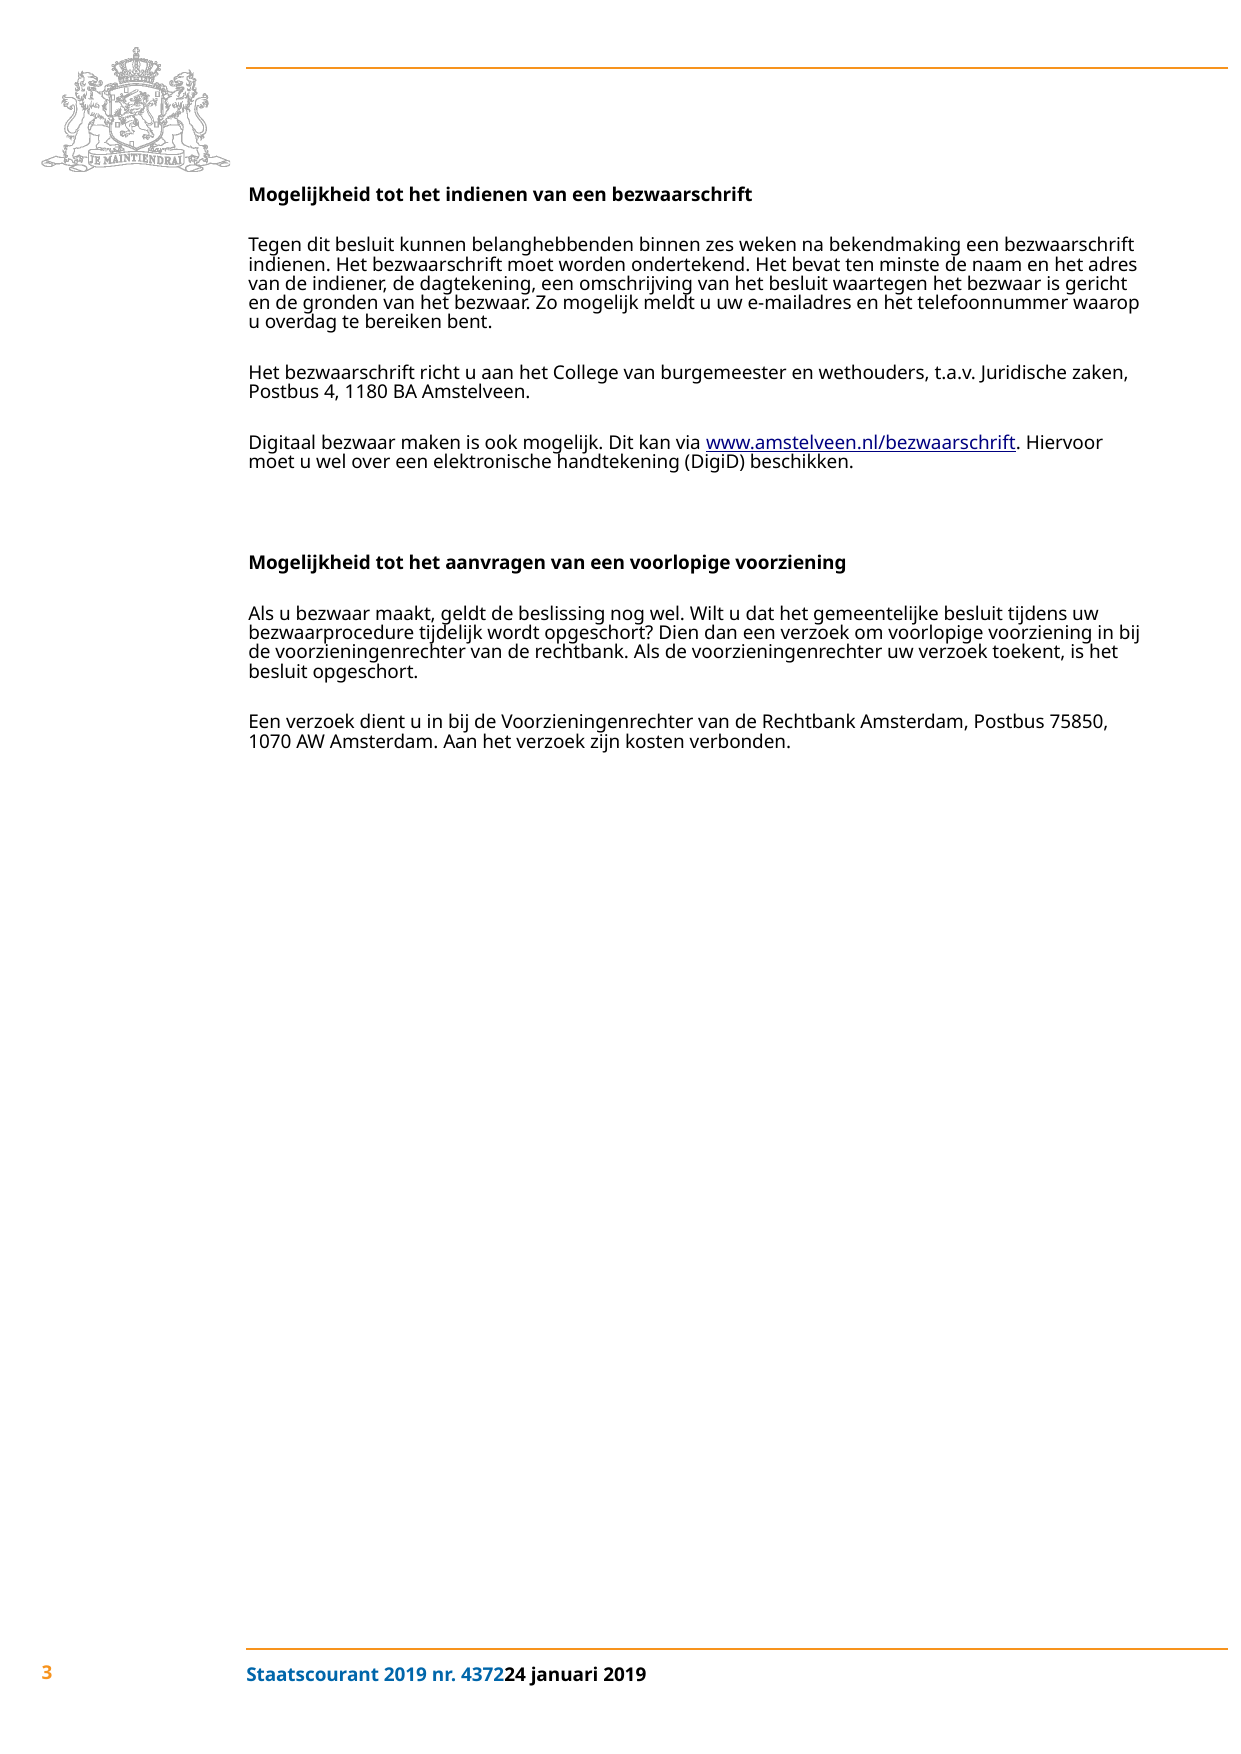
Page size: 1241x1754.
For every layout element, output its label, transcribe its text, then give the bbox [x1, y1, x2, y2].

text Het bezwaarschrift richt u aan het College van burgemeester en wethouders, t.a.v. Juridische zaken, Postbus 4, 1180 BA Amstelveen. [248, 364, 1152, 402]
text Als u bezwaar maakt, geldt de beslissing nog wel. Wilt u dat het gemeentelijke besluit tijdens uw bezwaarprocedure tijdelijk wordt opgeschort? Dien dan een verzoek om voorlopige voorziening in bij de voorzieningenrechter van de rechtbank. Als de voorzieningenrechter uw verzoek toekent, is het besluit opgeschort. [248, 605, 1152, 682]
text Mogelijkheid tot het indienen van een bezwaarschrift [248, 186, 1152, 205]
text Digitaal bezwaar maken is ook mogelijk. Dit kan via www.amstelveen.nl/bezwaarschrift. Hiervoor moet u wel over een elektronische handtekening (DigiD) beschikken. [248, 434, 1152, 472]
text Mogelijkheid tot het aanvragen van een voorlopige voorziening [248, 554, 1152, 574]
text Tegen dit besluit kunnen belanghebbenden binnen zes weken na bekendmaking een bezwaarschrift indienen. Het bezwaarschrift moet worden ondertekend. Het bevat ten minste de naam en het adres van de indiener, de dagtekening, een omschrijving van het besluit waartegen het bezwaar is gericht en de gronden van het bezwaar. Zo mogelijk meldt u uw e-mailadres en het telefoonnummer waarop u overdag te bereiken bent. [248, 236, 1152, 333]
text Een verzoek dient u in bij de Voorzieningenrechter van de Rechtbank Amsterdam, Postbus 75850, 1070 AW Amsterdam. Aan het verzoek zijn kosten verbonden. [248, 713, 1152, 752]
picture [41, 47, 231, 172]
